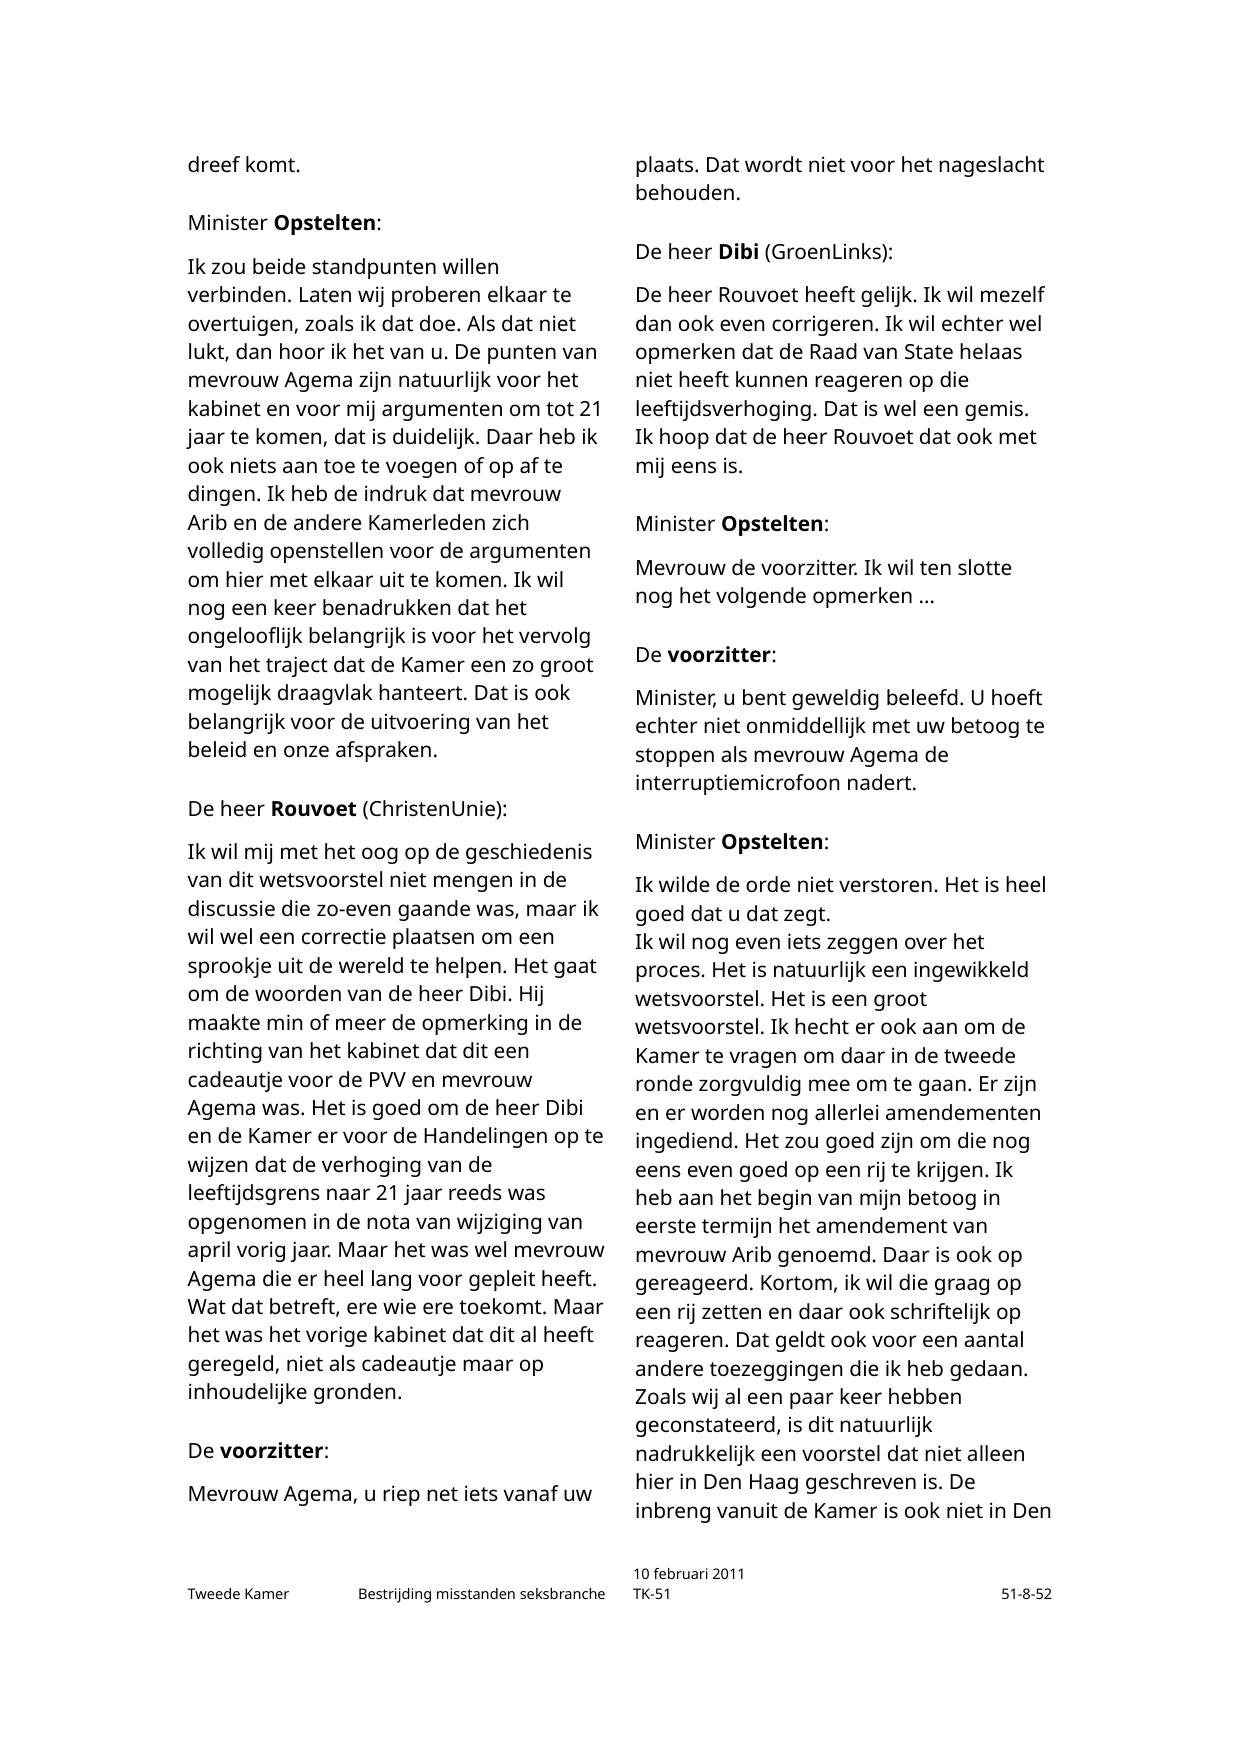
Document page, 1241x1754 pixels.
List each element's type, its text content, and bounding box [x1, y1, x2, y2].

text Mevrouw de voorzitter. Ik wil ten slotte nog het volgende opmerken … [635, 553, 1053, 610]
text De heer Dibi (GroenLinks): [635, 237, 1053, 265]
text Ik wil nog even iets zeggen over het proces. Het is natuurlijk een ingewikkeld wetsvoorstel. Het is een groot wetsvoorstel. Ik hecht er ook aan om de Kamer te vragen om daar in de tweede ronde zorgvuldig mee om te gaan. Er zijn en er worden nog allerlei amendementen ingediend. Het zou goed zijn om die nog eens even goed op een rij te krijgen. Ik heb aan het begin van mijn betoog in eerste termijn het amendement van mevrouw Arib genoemd. Daar is ook op gereageerd. Kortom, ik wil die graag op een rij zetten en daar ook schriftelijk op reageren. Dat geldt ook voor een aantal andere toezeggingen die ik heb gedaan. [635, 927, 1053, 1382]
text Minister, u bent geweldig beleefd. U hoeft echter niet onmiddellijk met uw betoog te stoppen als mevrouw Agema de interruptiemicrofoon nadert. [635, 683, 1053, 797]
text Minister Opstelten: [635, 509, 1053, 538]
text plaats. Dat wordt niet voor het nageslacht behouden. [635, 150, 1053, 207]
text De heer Rouvoet (ChristenUnie): [187, 794, 605, 822]
text Minister Opstelten: [635, 827, 1053, 855]
text Ik wil mij met het oog op de geschiedenis van dit wetsvoorstel niet mengen in de discussie die zo-even gaande was, maar ik wil wel een correctie plaatsen om een sprookje uit de wereld te helpen. Het gaat om de woorden van de heer Dibi. Hij maakte min of meer de opmerking in de richting van het kabinet dat dit een cadeautje voor de PVV en mevrouw Agema was. Het is goed om de heer Dibi en de Kamer er voor de Handelingen op te wijzen dat de verhoging van de leeftijdsgrens naar 21 jaar reeds was opgenomen in de nota van wijziging van april vorig jaar. Maar het was wel mevrouw Agema die er heel lang voor gepleit heeft. Wat dat betreft, ere wie ere toekomt. Maar het was het vorige kabinet dat dit al heeft geregeld, niet als cadeautje maar op inhoudelijke gronden. [187, 837, 605, 1406]
text Zoals wij al een paar keer hebben geconstateerd, is dit natuurlijk nadrukkelijk een voorstel dat niet alleen hier in Den Haag geschreven is. De inbreng vanuit de Kamer is ook niet in Den [635, 1382, 1053, 1524]
text De heer Rouvoet heeft gelijk. Ik wil mezelf dan ook even corrigeren. Ik wil echter wel opmerken dat de Raad van State helaas niet heeft kunnen reageren op die leeftijdsverhoging. Dat is wel een gemis. Ik hoop dat de heer Rouvoet dat ook met mij eens is. [635, 280, 1053, 479]
text Ik wilde de orde niet verstoren. Het is heel goed dat u dat zegt. [635, 870, 1053, 927]
text Minister Opstelten: [187, 208, 605, 237]
text dreef komt. [187, 150, 605, 178]
text Ik zou beide standpunten willen verbinden. Laten wij proberen elkaar te overtuigen, zoals ik dat doe. Als dat niet lukt, dan hoor ik het van u. De punten van mevrouw Agema zijn natuurlijk voor het kabinet en voor mij argumenten om tot 21 jaar te komen, dat is duidelijk. Daar heb ik ook niets aan toe te voegen of op af te dingen. Ik heb de indruk dat mevrouw Arib en de andere Kamerleden zich volledig openstellen voor de argumenten om hier met elkaar uit te komen. Ik wil nog een keer benadrukken dat het ongelooflijk belangrijk is voor het vervolg van het traject dat de Kamer een zo groot mogelijk draagvlak hanteert. Dat is ook belangrijk voor de uitvoering van het beleid en onze afspraken. [187, 252, 605, 764]
text Mevrouw Agema, u riep net iets vanaf uw [187, 1479, 605, 1508]
text De voorzitter: [635, 640, 1053, 668]
text De voorzitter: [187, 1436, 605, 1464]
